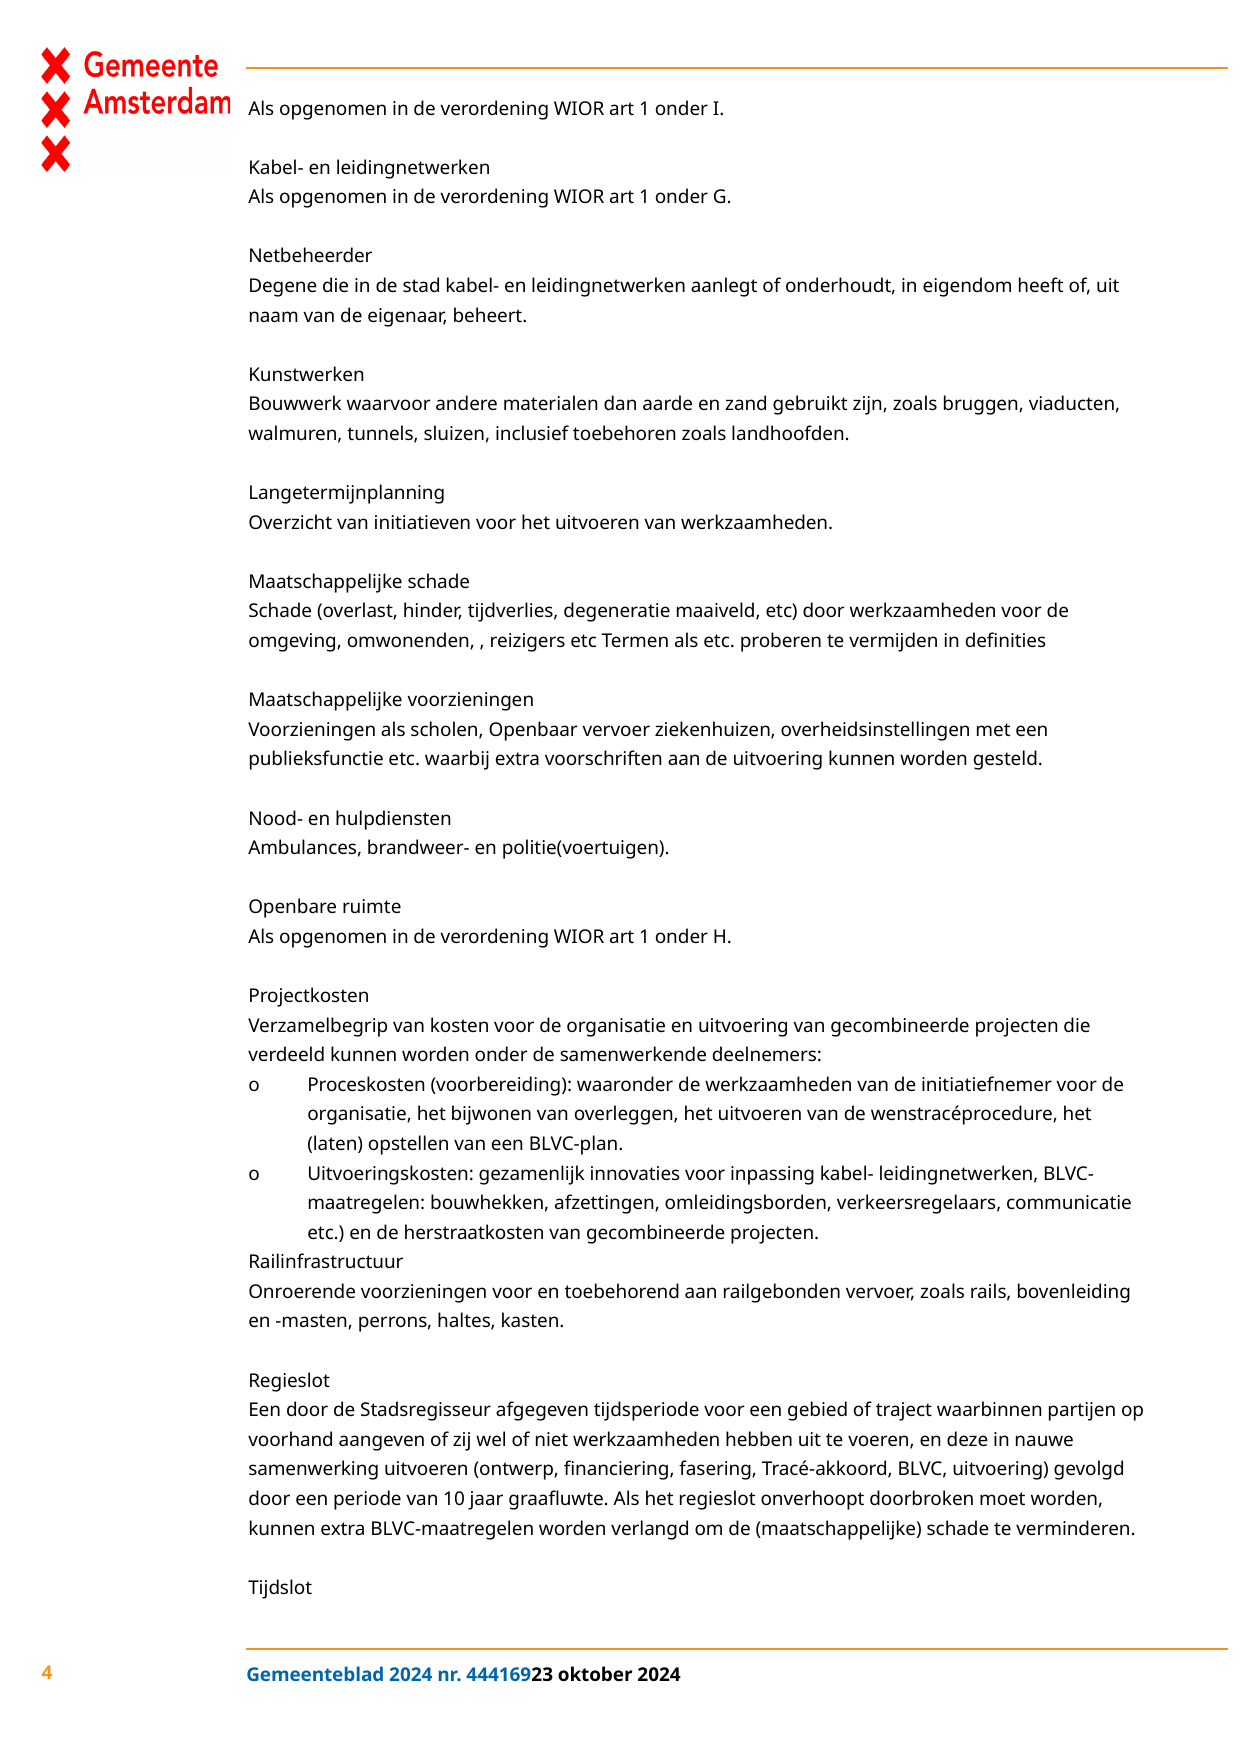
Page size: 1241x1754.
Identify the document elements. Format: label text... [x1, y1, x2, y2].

text Overzicht van initiatieven voor het uitvoeren van werkzaamheden. [248, 509, 1152, 535]
text Voorzieningen als scholen, Openbaar vervoer ziekenhuizen, overheidsinstellingen met een publieksfunctie etc. waarbij extra voorschriften aan de uitvoering kunnen worden gesteld. [248, 716, 1152, 771]
text Regieslot [248, 1367, 1152, 1393]
text Railinfrastructuur [248, 1248, 1152, 1274]
text Degene die in de stad kabel- en leidingnetwerken aanlegt of onderhoudt, in eigendom heeft of, uit naam van de eigenaar, beheert. [248, 272, 1152, 328]
text Als opgenomen in de verordening WIOR art 1 onder I. [248, 95, 1152, 121]
list Uitvoeringskosten: gezamenlijk innovaties voor inpassing kabel- leidingnetwerken, BLVC-maatregelen: bouwhekken, afzettingen, omleidingsborden, verkeersregelaars, communicatie etc.) en de herstraatkosten van gecombineerde projecten. [248, 1160, 1152, 1245]
text Netbeheerder [248, 243, 1152, 268]
text Als opgenomen in de verordening WIOR art 1 onder G. [248, 183, 1152, 209]
text Bouwwerk waarvoor andere materialen dan aarde en zand gebruikt zijn, zoals bruggen, viaducten, walmuren, tunnels, sluizen, inclusief toebehoren zoals landhoofden. [248, 391, 1152, 446]
text Nood- en hulpdiensten [248, 805, 1152, 831]
text Kabel- en leidingnetwerken [248, 154, 1152, 180]
text Verzamelbegrip van kosten voor de organisatie en uitvoering van gecombineerde projecten die verdeeld kunnen worden onder de samenwerkende deelnemers: [248, 1012, 1152, 1067]
text Langetermijnplanning [248, 479, 1152, 505]
text Tijdslot [248, 1574, 1152, 1600]
text Maatschappelijke schade [248, 568, 1152, 594]
text Maatschappelijke voorzieningen [248, 686, 1152, 712]
text Een door de Stadsregisseur afgegeven tijdsperiode voor een gebied of traject waarbinnen partijen op voorhand aangeven of zij wel of niet werkzaamheden hebben uit te voeren, en deze in nauwe samenwerking uitvoeren (ontwerp, financiering, fasering, Tracé-akkoord, BLVC, uitvoering) gevolgd door een periode van 10 jaar graafluwte. Als het regieslot onverhoopt doorbroken moet worden, kunnen extra BLVC-maatregelen worden verlangd om de (maatschappelijke) schade te verminderen. [248, 1396, 1152, 1541]
text Ambulances, brandweer- en politie(voertuigen). [248, 834, 1152, 860]
text Schade (overlast, hinder, tijdverlies, degeneratie maaiveld, etc) door werkzaamheden voor de omgeving, omwonenden, , reizigers etc Termen als etc. proberen te vermijden in definities [248, 598, 1152, 653]
list Proceskosten (voorbereiding): waaronder de werkzaamheden van de initiatiefnemer voor de organisatie, het bijwonen van overleggen, het uitvoeren van de wenstracéprocedure, het (laten) opstellen van een BLVC-plan. [248, 1071, 1152, 1156]
text Als opgenomen in de verordening WIOR art 1 onder H. [248, 923, 1152, 949]
picture [41, 47, 231, 172]
text Kunstwerken [248, 361, 1152, 387]
text Onroerende voorzieningen voor en toebehorend aan railgebonden vervoer, zoals rails, bovenleiding en -masten, perrons, haltes, kasten. [248, 1278, 1152, 1333]
text Openbare ruimte [248, 893, 1152, 919]
text Projectkosten [248, 982, 1152, 1008]
